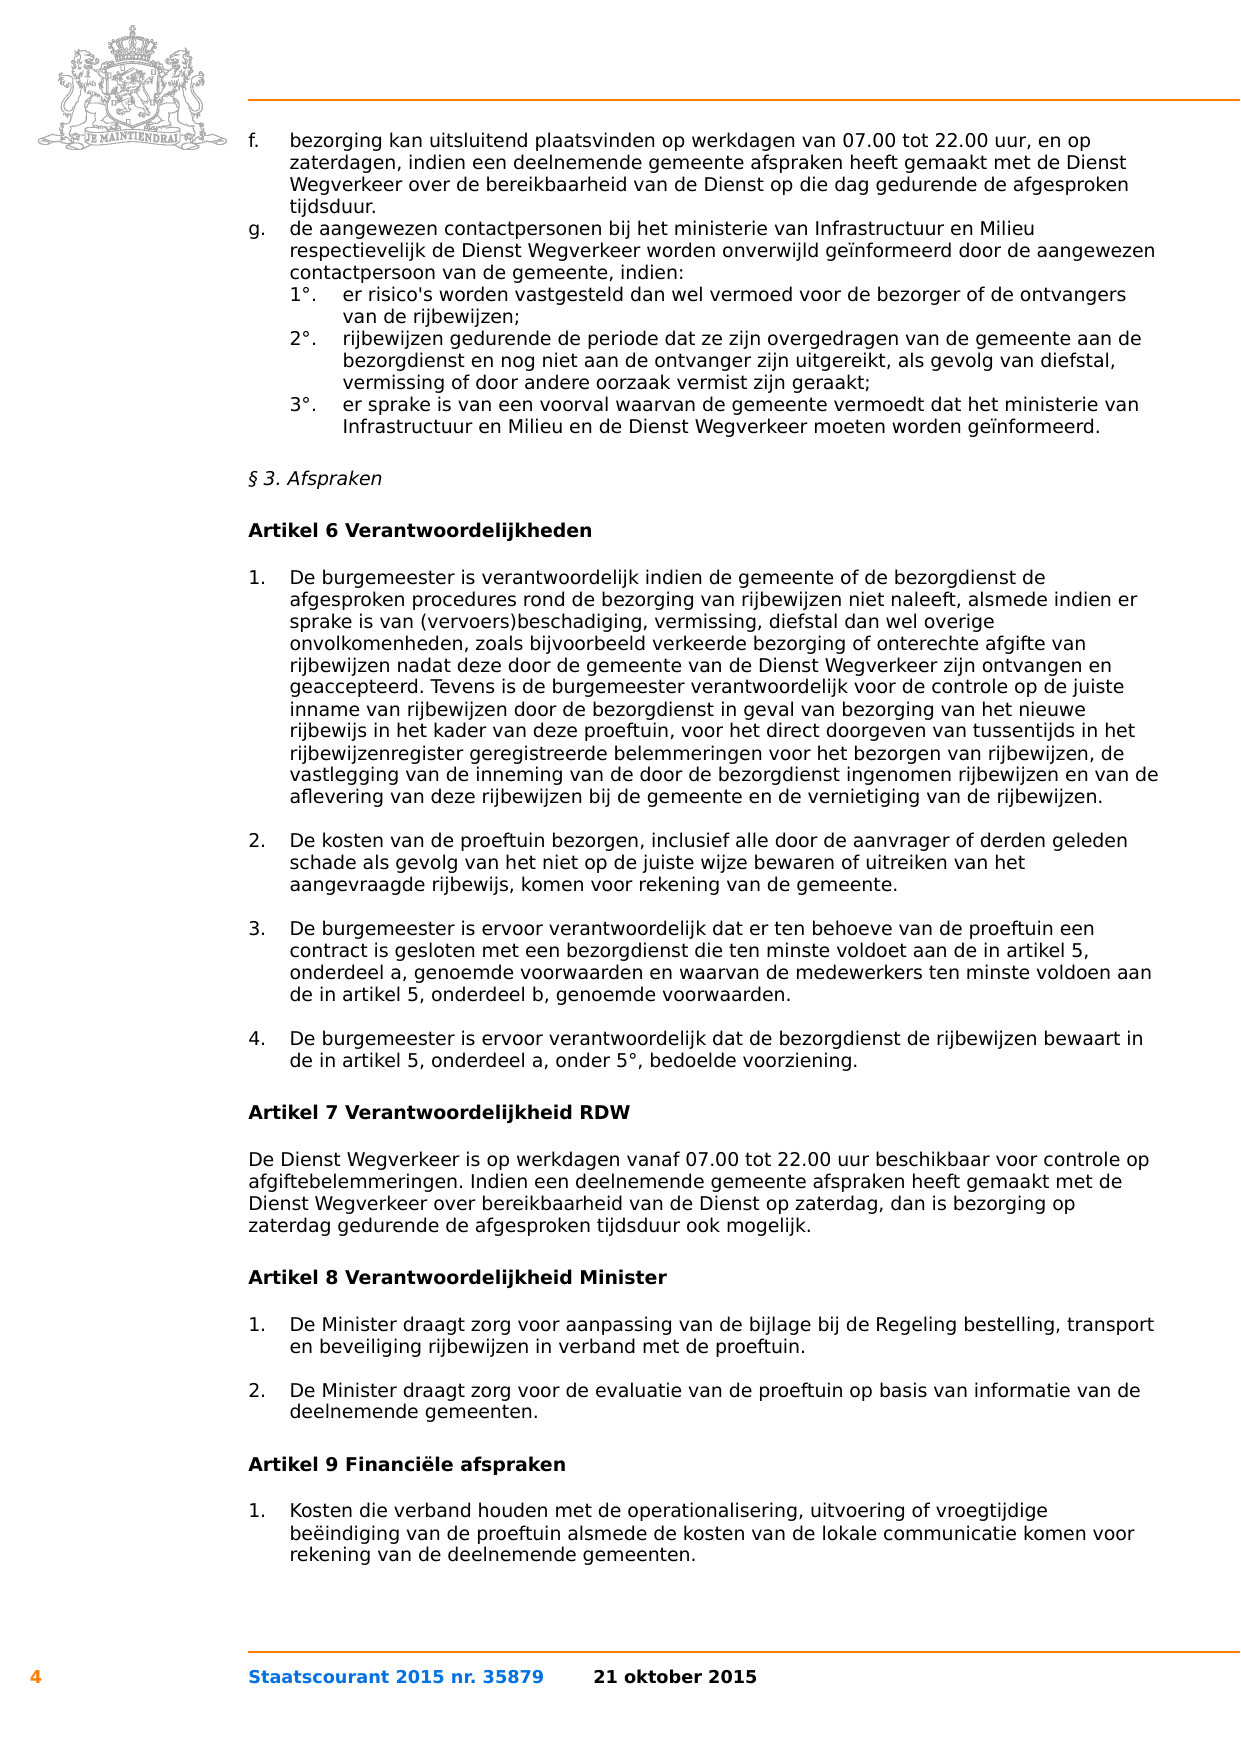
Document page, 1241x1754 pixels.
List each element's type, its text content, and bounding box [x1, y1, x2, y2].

text f. bezorging kan uitsluitend plaatsvinden op werkdagen van 07.00 tot 22.00 uur, en op zaterdagen, indien een deelnemende gemeente afspraken heeft gemaakt met de Dienst Wegverkeer over de bereikbaarheid van de Dienst op die dag gedurende de afgesproken tijdsduur. [248, 130, 1163, 218]
subtitle Artikel 6 Verantwoordelijkheden [248, 519, 1163, 542]
text 4. De burgemeester is ervoor verantwoordelijk dat de bezorgdienst de rijbewijzen bewaart in de in artikel 5, onderdeel a, onder 5°, bedoelde voorziening. [248, 1028, 1163, 1072]
text g. de aangewezen contactpersonen bij het ministerie van Infrastructuur en Milieu respectievelijk de Dienst Wegverkeer worden onverwijld geïnformeerd door de aangewezen contactpersoon van de gemeente, indien: [248, 218, 1163, 284]
picture [38, 25, 227, 150]
text 1°. er risico's worden vastgesteld dan wel vermoed voor de bezorger of de ontvangers van de rijbewijzen; [289, 284, 1163, 328]
text 1. Kosten die verband houden met de operationalisering, uitvoering of vroegtijdige beëindiging van de proeftuin alsmede de kosten van de lokale communicatie komen voor rekening van de deelnemende gemeenten. [248, 1500, 1163, 1566]
text 2°. rijbewijzen gedurende de periode dat ze zijn overgedragen van de gemeente aan de bezorgdienst en nog niet aan de ontvanger zijn uitgereikt, als gevolg van diefstal, vermissing of door andere oorzaak vermist zijn geraakt; [289, 328, 1163, 394]
subtitle Artikel 8 Verantwoordelijkheid Minister [248, 1267, 1163, 1289]
subtitle Artikel 9 Financiële afspraken [248, 1453, 1163, 1475]
text 3°. er sprake is van een voorval waarvan de gemeente vermoedt dat het ministerie van Infrastructuur en Milieu en de Dienst Wegverkeer moeten worden geïnformeerd. [289, 394, 1163, 438]
text 1. De burgemeester is verantwoordelijk indien de gemeente of de bezorgdienst de afgesproken procedures rond de bezorging van rijbewijzen niet naleeft, alsmede indien er sprake is van (vervoers)beschadiging, vermissing, diefstal dan wel overige onvolkomenheden, zoals bijvoorbeeld verkeerde bezorging of onterechte afgifte van rijbewijzen nadat deze door de gemeente van de Dienst Wegverkeer zijn ontvangen en geaccepteerd. Tevens is de burgemeester verantwoordelijk voor de controle op de juiste inname van rijbewijzen door de bezorgdienst in geval van bezorging van het nieuwe rijbewijs in het kader van deze proeftuin, voor het direct doorgeven van tussentijds in het rijbewijzenregister geregistreerde belemmeringen voor het bezorgen van rijbewijzen, de vastlegging van de inneming van de door de bezorgdienst ingenomen rijbewijzen en van de aflevering van deze rijbewijzen bij de gemeente en de vernietiging van de rijbewijzen. [248, 567, 1163, 808]
text 2. De kosten van de proeftuin bezorgen, inclusief alle door de aanvrager of derden geleden schade als gevolg van het niet op de juiste wijze bewaren of uitreiken van het aangevraagde rijbewijs, komen voor rekening van de gemeente. [248, 830, 1163, 896]
text 1. De Minister draagt zorg voor aanpassing van de bijlage bij de Regeling bestelling, transport en beveiliging rijbewijzen in verband met de proeftuin. [248, 1314, 1163, 1358]
text De Dienst Wegverkeer is op werkdagen vanaf 07.00 tot 22.00 uur beschikbaar voor controle op afgiftebelemmeringen. Indien een deelnemende gemeente afspraken heeft gemaakt met de Dienst Wegverkeer over bereikbaarheid van de Dienst op zaterdag, dan is bezorging op zaterdag gedurende de afgesproken tijdsduur ook mogelijk. [248, 1149, 1163, 1237]
text 3. De burgemeester is ervoor verantwoordelijk dat er ten behoeve van de proeftuin een contract is gesloten met een bezorgdienst die ten minste voldoet aan de in artikel 5, onderdeel a, genoemde voorwaarden en waarvan de medewerkers ten minste voldoen aan de in artikel 5, onderdeel b, genoemde voorwaarden. [248, 918, 1163, 1006]
text 2. De Minister draagt zorg voor de evaluatie van de proeftuin op basis van informatie van de deelnemende gemeenten. [248, 1379, 1163, 1423]
subtitle § 3. Afspraken [248, 468, 1163, 489]
subtitle Artikel 7 Verantwoordelijkheid RDW [248, 1102, 1163, 1124]
